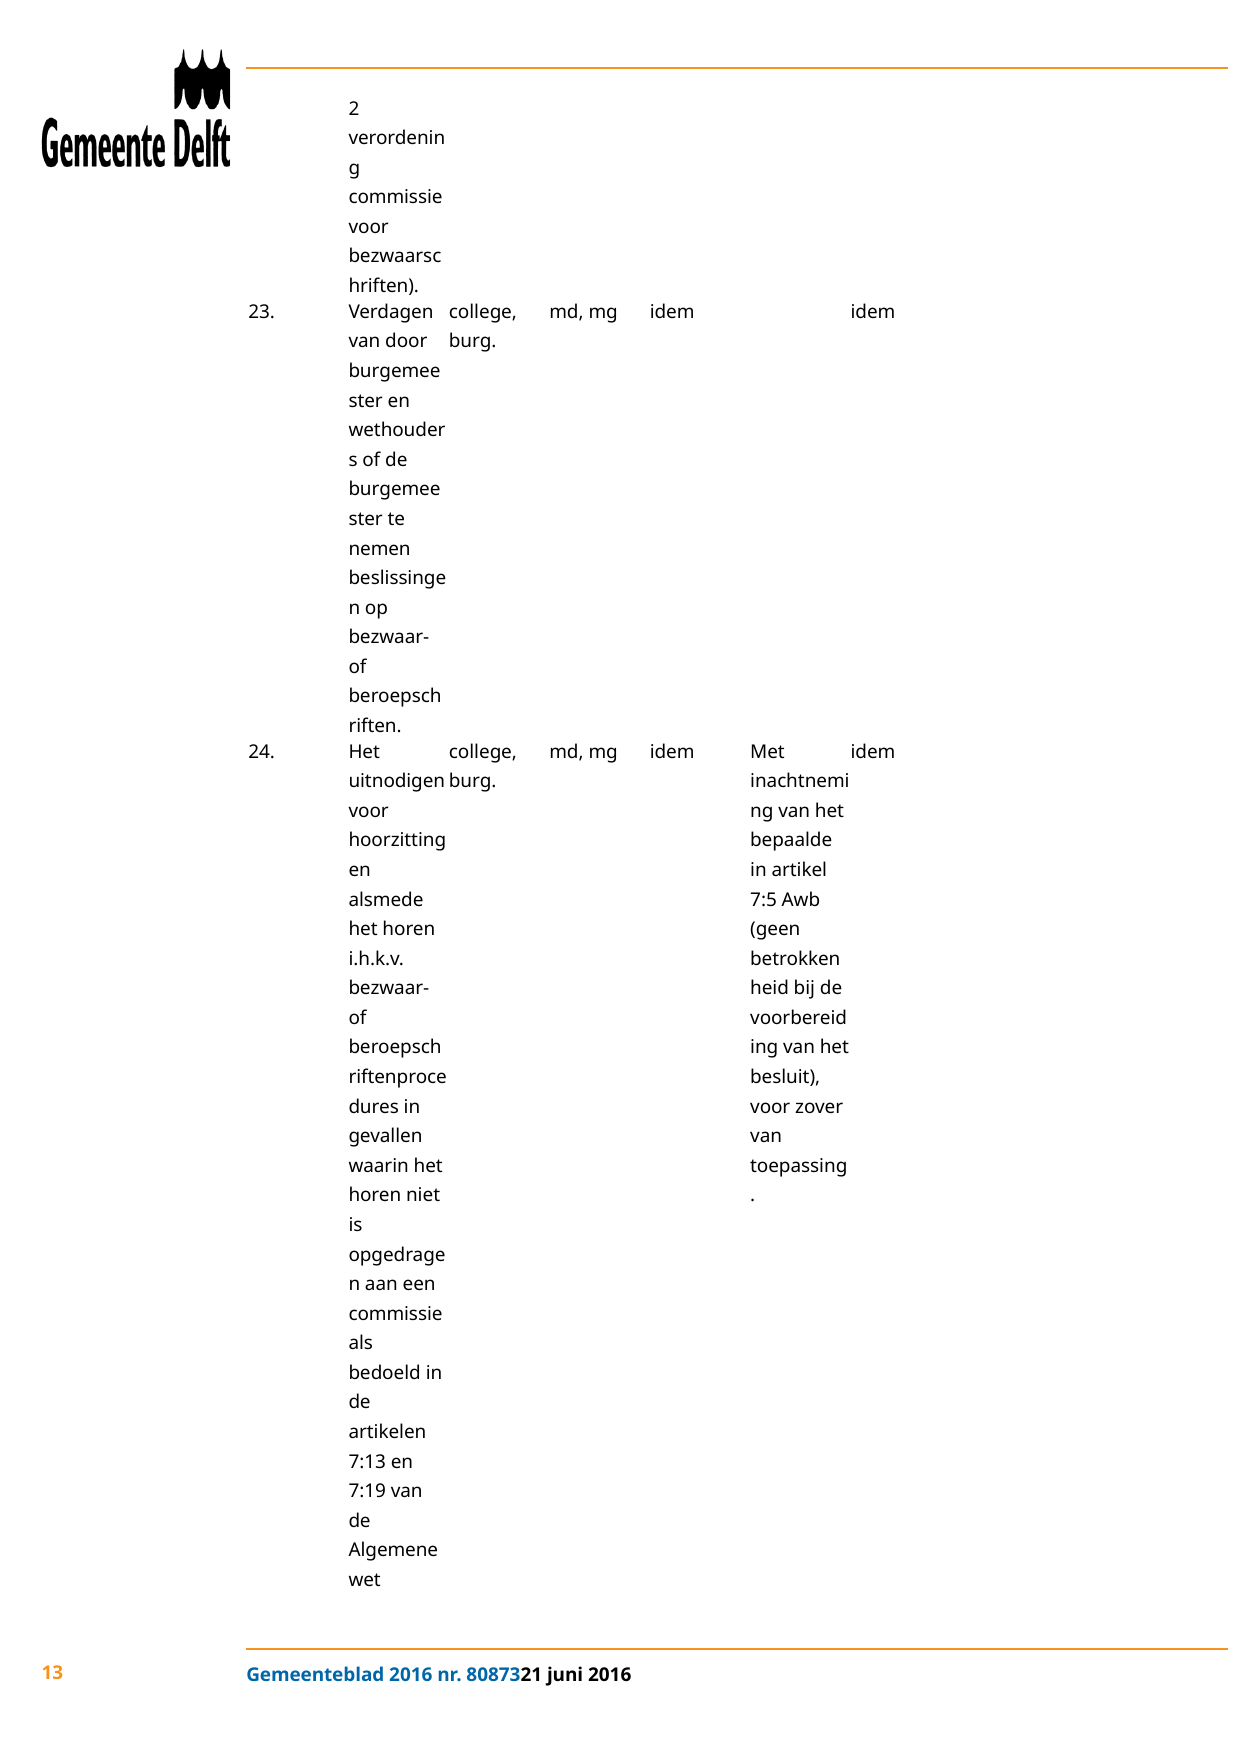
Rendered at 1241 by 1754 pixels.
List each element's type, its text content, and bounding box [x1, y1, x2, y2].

table_cell college, burg. [449, 298, 549, 738]
table_cell idem [650, 738, 750, 1592]
table_cell [549, 95, 649, 298]
table_cell md, mg [549, 738, 649, 1592]
table_cell Het uitnodigen voor hoorzittingen alsmede het horen i.h.k.v. bezwaar- of beroepschriftenprocedures in gevallen waarin het horen niet is opgedragen aan een commissie als bedoeld in de artikelen 7:13 en 7:19 van de Algemene wet [348, 738, 449, 1592]
table_cell idem [850, 738, 951, 1592]
table_cell Verdagen van door burgemeester en wethouders of de burgemeester te nemen beslissingen op bezwaar- of beroepschriften. [348, 298, 449, 738]
table_cell [248, 738, 348, 1592]
table_cell [750, 95, 850, 298]
table_cell md, mg [549, 298, 649, 738]
table_cell [750, 298, 850, 738]
table_cell [850, 95, 951, 298]
table_cell [248, 298, 348, 738]
table_cell Met inachtneming van het bepaalde in artikel 7:5 Awb (geen betrokkenheid bij de voorbereiding van het besluit), voor zover van toepassing. [750, 738, 850, 1592]
table_cell 2 verordening commissie voor bezwaarschriften). [348, 95, 449, 298]
table_cell idem [850, 298, 951, 738]
picture [41, 47, 231, 172]
table_cell [248, 95, 348, 298]
table_cell [650, 95, 750, 298]
table_cell idem [650, 298, 750, 738]
table_cell college, burg. [449, 738, 549, 1592]
table_cell [449, 95, 549, 298]
